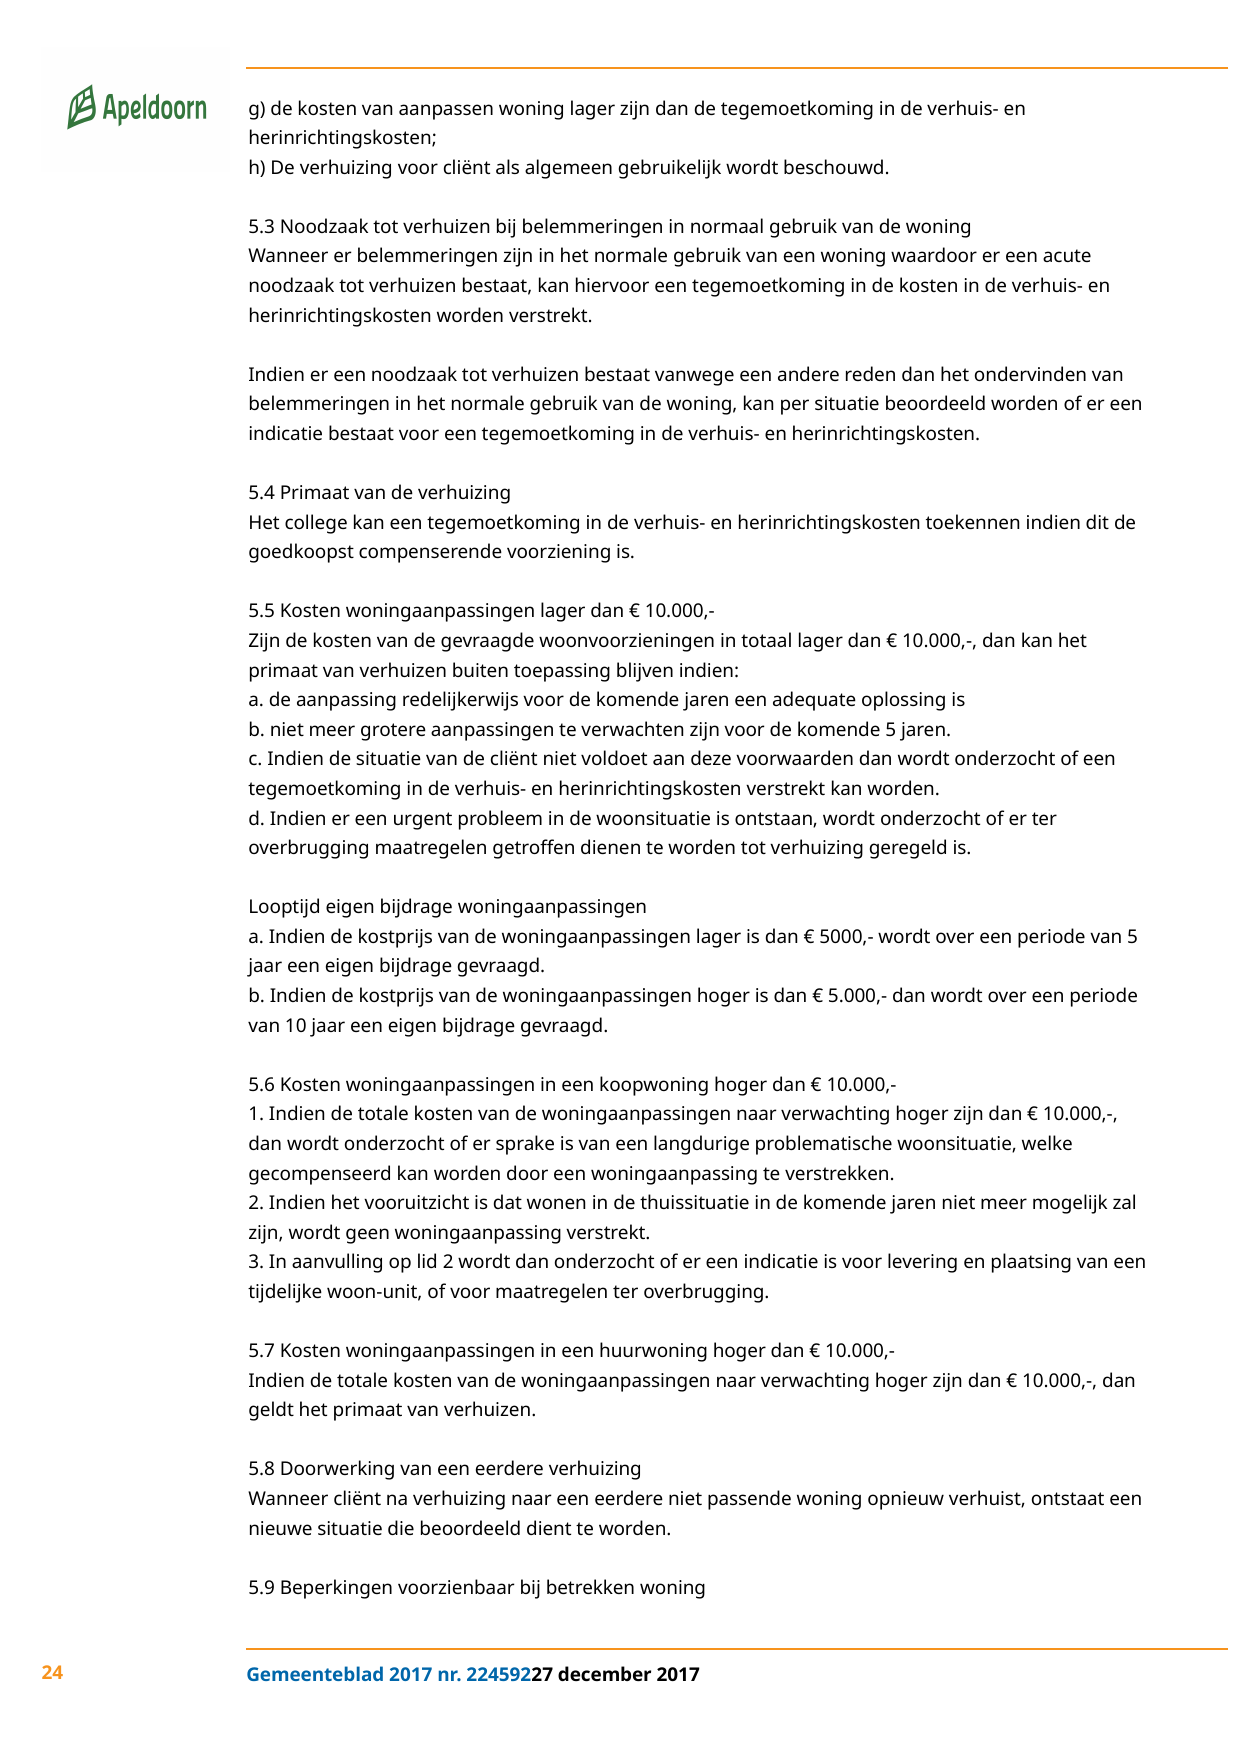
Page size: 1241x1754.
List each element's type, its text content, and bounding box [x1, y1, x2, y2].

text 1. Indien de totale kosten van de woningaanpassingen naar verwachting hoger zijn dan € 10.000,-, dan wordt onderzocht of er sprake is van een langdurige problematische woonsituatie, welke gecompenseerd kan worden door een woningaanpassing te verstrekken. [248, 1101, 1152, 1186]
text b. niet meer grotere aanpassingen te verwachten zijn voor de komende 5 jaren. [248, 716, 1152, 742]
text g) de kosten van aanpassen woning lager zijn dan de tegemoetkoming in de verhuis- en herinrichtingskosten; [248, 95, 1152, 150]
text 5.5 Kosten woningaanpassingen lager dan € 10.000,- [248, 598, 1152, 623]
text a. Indien de kostprijs van de woningaanpassingen lager is dan € 5000,- wordt over een periode van 5 jaar een eigen bijdrage gevraagd. [248, 923, 1152, 978]
text Indien de totale kosten van de woningaanpassingen naar verwachting hoger zijn dan € 10.000,-, dan geldt het primaat van verhuizen. [248, 1367, 1152, 1422]
text Zijn de kosten van de gevraagde woonvoorzieningen in totaal lager dan € 10.000,-, dan kan het primaat van verhuizen buiten toepassing blijven indien: [248, 627, 1152, 683]
text Wanneer er belemmeringen zijn in het normale gebruik van een woning waardoor er een acute noodzaak tot verhuizen bestaat, kan hiervoor een tegemoetkoming in de kosten in de verhuis- en herinrichtingskosten worden verstrekt. [248, 243, 1152, 328]
text 5.6 Kosten woningaanpassingen in een koopwoning hoger dan € 10.000,- [248, 1071, 1152, 1097]
picture [41, 47, 231, 172]
text Looptijd eigen bijdrage woningaanpassingen [248, 893, 1152, 919]
text Indien er een noodzaak tot verhuizen bestaat vanwege een andere reden dan het ondervinden van belemmeringen in het normale gebruik van de woning, kan per situatie beoordeeld worden of er een indicatie bestaat voor een tegemoetkoming in de verhuis- en herinrichtingskosten. [248, 361, 1152, 446]
text 5.9 Beperkingen voorzienbaar bij betrekken woning [248, 1574, 1152, 1600]
text 2. Indien het vooruitzicht is dat wonen in de thuissituatie in de komende jaren niet meer mogelijk zal zijn, wordt geen woningaanpassing verstrekt. [248, 1189, 1152, 1245]
text 5.7 Kosten woningaanpassingen in een huurwoning hoger dan € 10.000,- [248, 1337, 1152, 1363]
text 5.3 Noodzaak tot verhuizen bij belemmeringen in normaal gebruik van de woning [248, 213, 1152, 239]
text d. Indien er een urgent probleem in de woonsituatie is ontstaan, wordt onderzocht of er ter overbrugging maatregelen getroffen dienen te worden tot verhuizing geregeld is. [248, 805, 1152, 860]
text 5.4 Primaat van de verhuizing [248, 479, 1152, 505]
text 3. In aanvulling op lid 2 wordt dan onderzocht of er een indicatie is voor levering en plaatsing van een tijdelijke woon-unit, of voor maatregelen ter overbrugging. [248, 1248, 1152, 1304]
text a. de aanpassing redelijkerwijs voor de komende jaren een adequate oplossing is [248, 686, 1152, 712]
text Het college kan een tegemoetkoming in de verhuis- en herinrichtingskosten toekennen indien dit de goedkoopst compenserende voorziening is. [248, 509, 1152, 564]
text Wanneer cliënt na verhuizing naar een eerdere niet passende woning opnieuw verhuist, ontstaat een nieuwe situatie die beoordeeld dient te worden. [248, 1485, 1152, 1541]
text b. Indien de kostprijs van de woningaanpassingen hoger is dan € 5.000,- dan wordt over een periode van 10 jaar een eigen bijdrage gevraagd. [248, 982, 1152, 1038]
text 5.8 Doorwerking van een eerdere verhuizing [248, 1456, 1152, 1481]
text c. Indien de situatie van de cliënt niet voldoet aan deze voorwaarden dan wordt onderzocht of een tegemoetkoming in de verhuis- en herinrichtingskosten verstrekt kan worden. [248, 746, 1152, 801]
text h) De verhuizing voor cliënt als algemeen gebruikelijk wordt beschouwd. [248, 154, 1152, 180]
